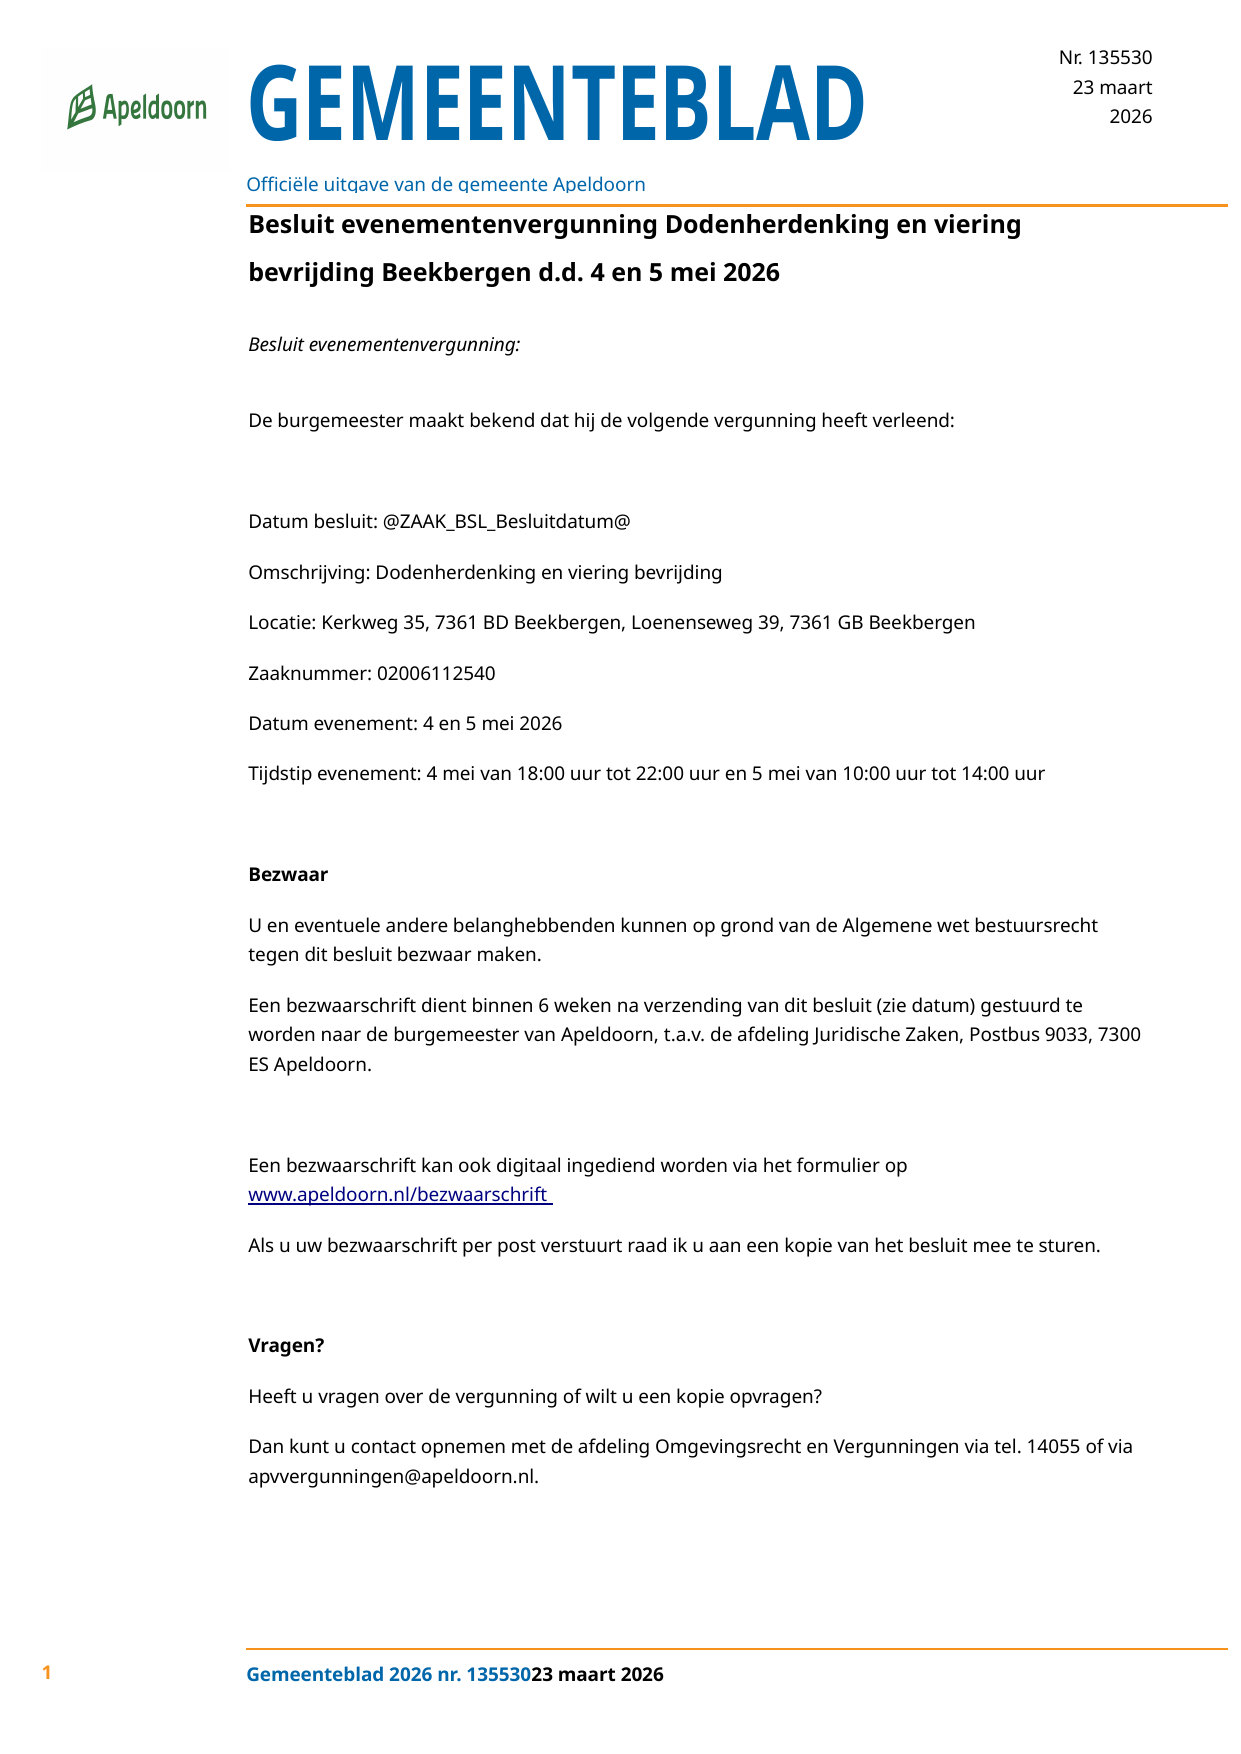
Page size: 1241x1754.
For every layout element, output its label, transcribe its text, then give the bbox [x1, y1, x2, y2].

text Vragen? [248, 1333, 1152, 1358]
text Omschrijving: Dodenherdenking en viering bevrijding [248, 559, 1152, 584]
text Datum besluit: @ZAAK_BSL_Besluitdatum@ [248, 508, 1152, 534]
text Dan kunt u contact opnemen met de afdeling Omgevingsrecht en Vergunningen via tel. 14055 of via apvvergunningen@apeldoorn.nl. [248, 1433, 1152, 1489]
text Datum evenement: 4 en 5 mei 2026 [248, 710, 1152, 736]
text Als u uw bezwaarschrift per post verstuurt raad ik u aan een kopie van het besluit mee te sturen. [248, 1232, 1152, 1257]
text Heeft u vragen over de vergunning of wilt u een kopie opvragen? [248, 1383, 1152, 1409]
text Besluit evenementenvergunning: [248, 331, 1152, 357]
picture [41, 47, 231, 172]
text Bezwaar [248, 861, 1152, 887]
text Een bezwaarschrift dient binnen 6 weken na verzending van dit besluit (zie datum) gestuurd te worden naar de burgemeester van Apeldoorn, t.a.v. de afdeling Juridische Zaken, Postbus 9033, 7300 ES Apeldoorn. [248, 992, 1152, 1077]
text Tijdstip evenement: 4 mei van 18:00 uur tot 22:00 uur en 5 mei van 10:00 uur tot 14:00 uur [248, 761, 1152, 786]
text Locatie: Kerkweg 35, 7361 BD Beekbergen, Loenenseweg 39, 7361 GB Beekbergen [248, 609, 1152, 635]
text De burgemeester maakt bekend dat hij de volgende vergunning heeft verleend: [248, 408, 1152, 433]
text Besluit evenementenvergunning Dodenherdenking en viering bevrijding Beekbergen d.d. 4 en 5 mei 2026 [248, 207, 1152, 288]
text Zaaknummer: 02006112540 [248, 660, 1152, 685]
text U en eventuele andere belanghebbenden kunnen op grond van de Algemene wet bestuursrecht tegen dit besluit bezwaar maken. [248, 912, 1152, 967]
text Een bezwaarschrift kan ook digitaal ingediend worden via het formulier op www.apeldoorn.nl/bezwaarschrift [248, 1152, 1152, 1207]
